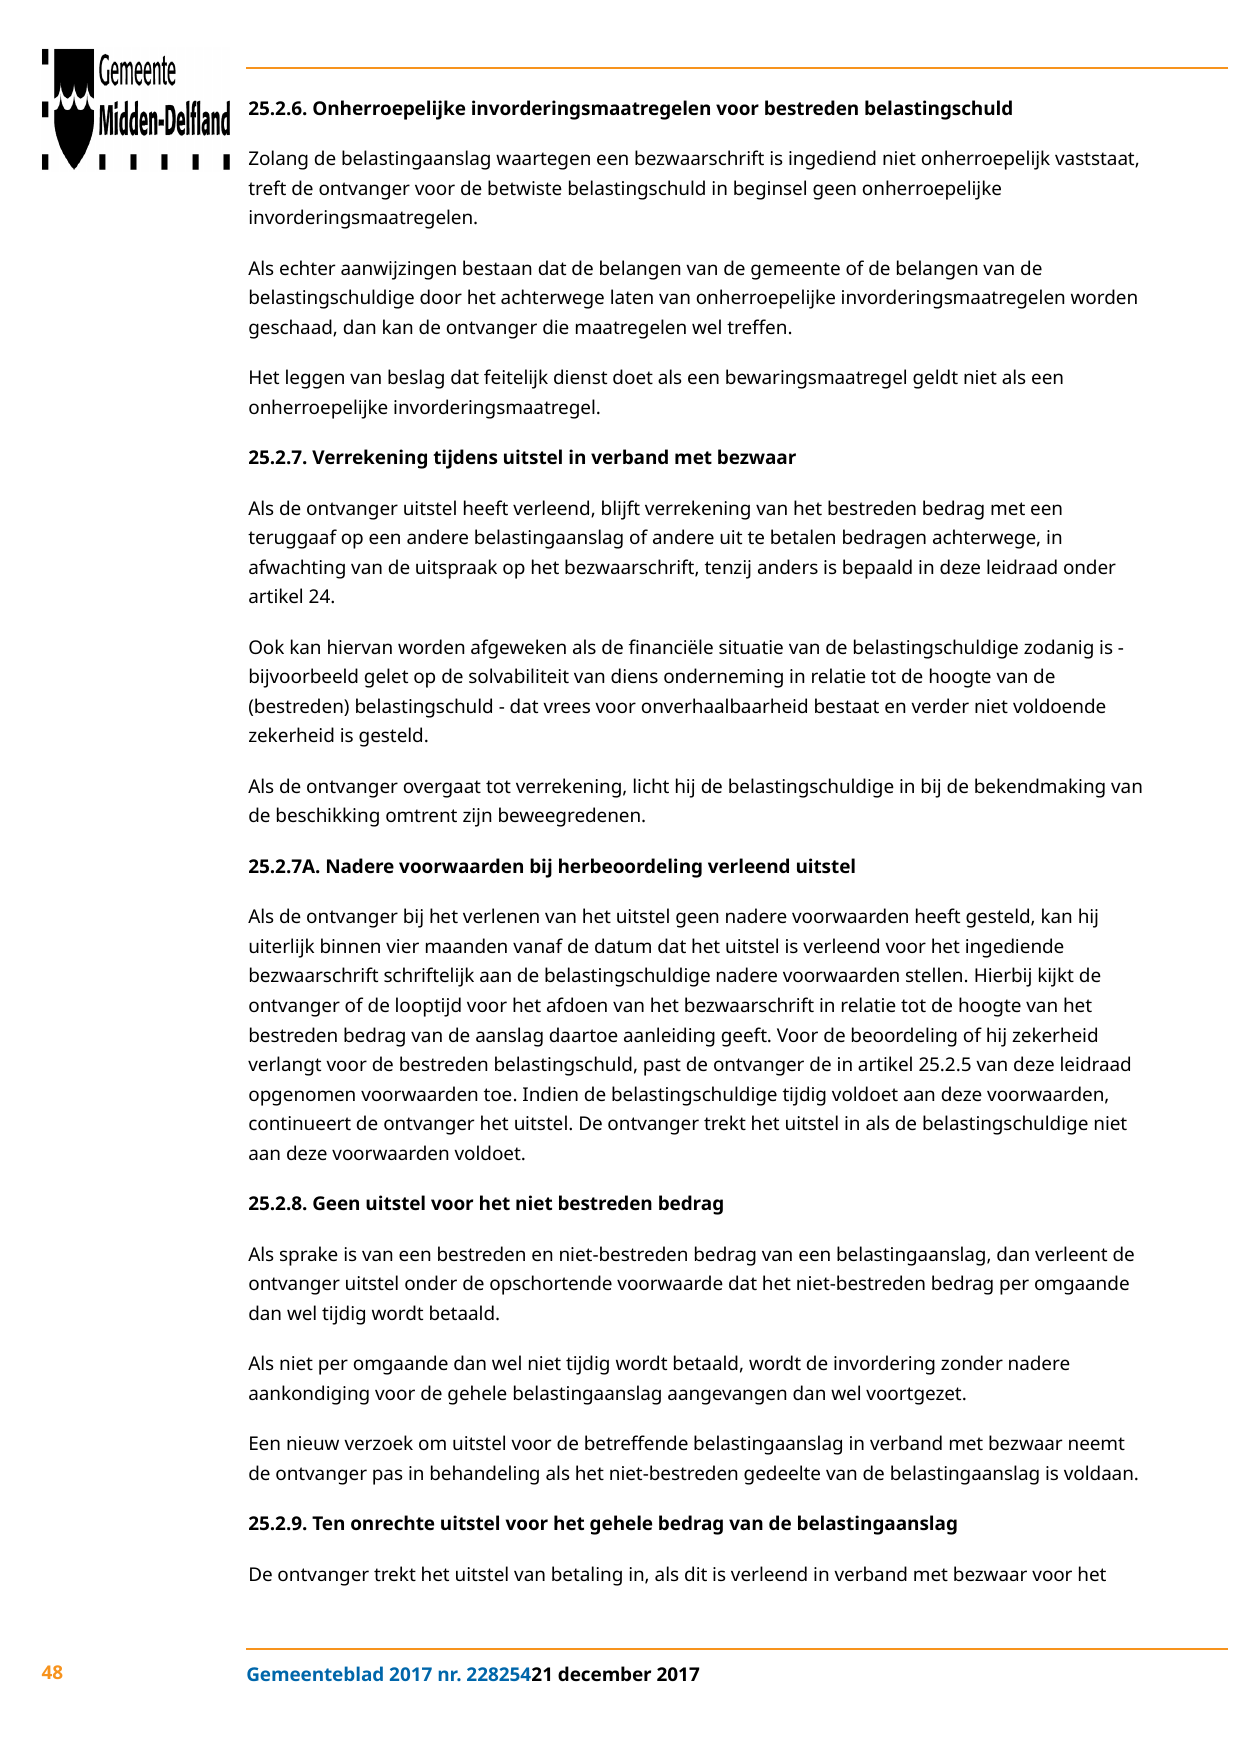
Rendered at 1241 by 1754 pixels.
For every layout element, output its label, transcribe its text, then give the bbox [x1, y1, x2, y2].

text Een nieuw verzoek om uitstel voor de betreffende belastingaanslag in verband met bezwaar neemt de ontvanger pas in behandeling als het niet-bestreden gedeelte van de belastingaanslag is voldaan. [248, 1431, 1152, 1486]
text Het leggen van beslag dat feitelijk dienst doet als een bewaringsmaatregel geldt niet als een onherroepelijke invorderingsmaatregel. [248, 364, 1152, 420]
picture [41, 47, 231, 172]
text De ontvanger trekt het uitstel van betaling in, als dit is verleend in verband met bezwaar voor het [248, 1561, 1152, 1587]
text 25.2.9. Ten onrechte uitstel voor het gehele bedrag van de belastingaanslag [248, 1511, 1152, 1536]
text 25.2.7. Verrekening tijdens uitstel in verband met bezwaar [248, 444, 1152, 470]
text Als de ontvanger overgaat tot verrekening, licht hij de belastingschuldige in bij de bekendmaking van de beschikking omtrent zijn beweegredenen. [248, 773, 1152, 828]
text Als echter aanwijzingen bestaan dat de belangen van de gemeente of de belangen van de belastingschuldige door het achterwege laten van onherroepelijke invorderingsmaatregelen worden geschaad, dan kan de ontvanger die maatregelen wel treffen. [248, 255, 1152, 340]
text Ook kan hiervan worden afgeweken als de financiële situatie van de belastingschuldige zodanig is - bijvoorbeeld gelet op de solvabiliteit van diens onderneming in relatie tot de hoogte van de (bestreden) belastingschuld - dat vrees voor onverhaalbaarheid bestaat en verder niet voldoende zekerheid is gesteld. [248, 634, 1152, 748]
text Zolang de belastingaanslag waartegen een bezwaarschrift is ingediend niet onherroepelijk vaststaat, treft de ontvanger voor de betwiste belastingschuld in beginsel geen onherroepelijke invorderingsmaatregelen. [248, 145, 1152, 230]
text Als niet per omgaande dan wel niet tijdig wordt betaald, wordt de invordering zonder nadere aankondiging voor de gehele belastingaanslag aangevangen dan wel voortgezet. [248, 1351, 1152, 1406]
text 25.2.7A. Nadere voorwaarden bij herbeoordeling verleend uitstel [248, 853, 1152, 879]
text 25.2.8. Geen uitstel voor het niet bestreden bedrag [248, 1191, 1152, 1216]
text Als sprake is van een bestreden en niet-bestreden bedrag van een belastingaanslag, dan verleent de ontvanger uitstel onder de opschortende voorwaarde dat het niet-bestreden bedrag per omgaande dan wel tijdig wordt betaald. [248, 1241, 1152, 1326]
text Als de ontvanger uitstel heeft verleend, blijft verrekening van het bestreden bedrag met een teruggaaf op een andere belastingaanslag of andere uit te betalen bedragen achterwege, in afwachting van de uitspraak op het bezwaarschrift, tenzij anders is bepaald in deze leidraad onder artikel 24. [248, 495, 1152, 609]
text Als de ontvanger bij het verlenen van het uitstel geen nadere voorwaarden heeft gesteld, kan hij uiterlijk binnen vier maanden vanaf de datum dat het uitstel is verleend voor het ingediende bezwaarschrift schriftelijk aan de belastingschuldige nadere voorwaarden stellen. Hierbij kijkt de ontvanger of de looptijd voor het afdoen van het bezwaarschrift in relatie tot de hoogte van het bestreden bedrag van de aanslag daartoe aanleiding geeft. Voor de beoordeling of hij zekerheid verlangt voor de bestreden belastingschuld, past de ontvanger de in artikel 25.2.5 van deze leidraad opgenomen voorwaarden toe. Indien de belastingschuldige tijdig voldoet aan deze voorwaarden, continueert de ontvanger het uitstel. De ontvanger trekt het uitstel in als de belastingschuldige niet aan deze voorwaarden voldoet. [248, 903, 1152, 1166]
text 25.2.6. Onherroepelijke invorderingsmaatregelen voor bestreden belastingschuld [248, 95, 1152, 121]
